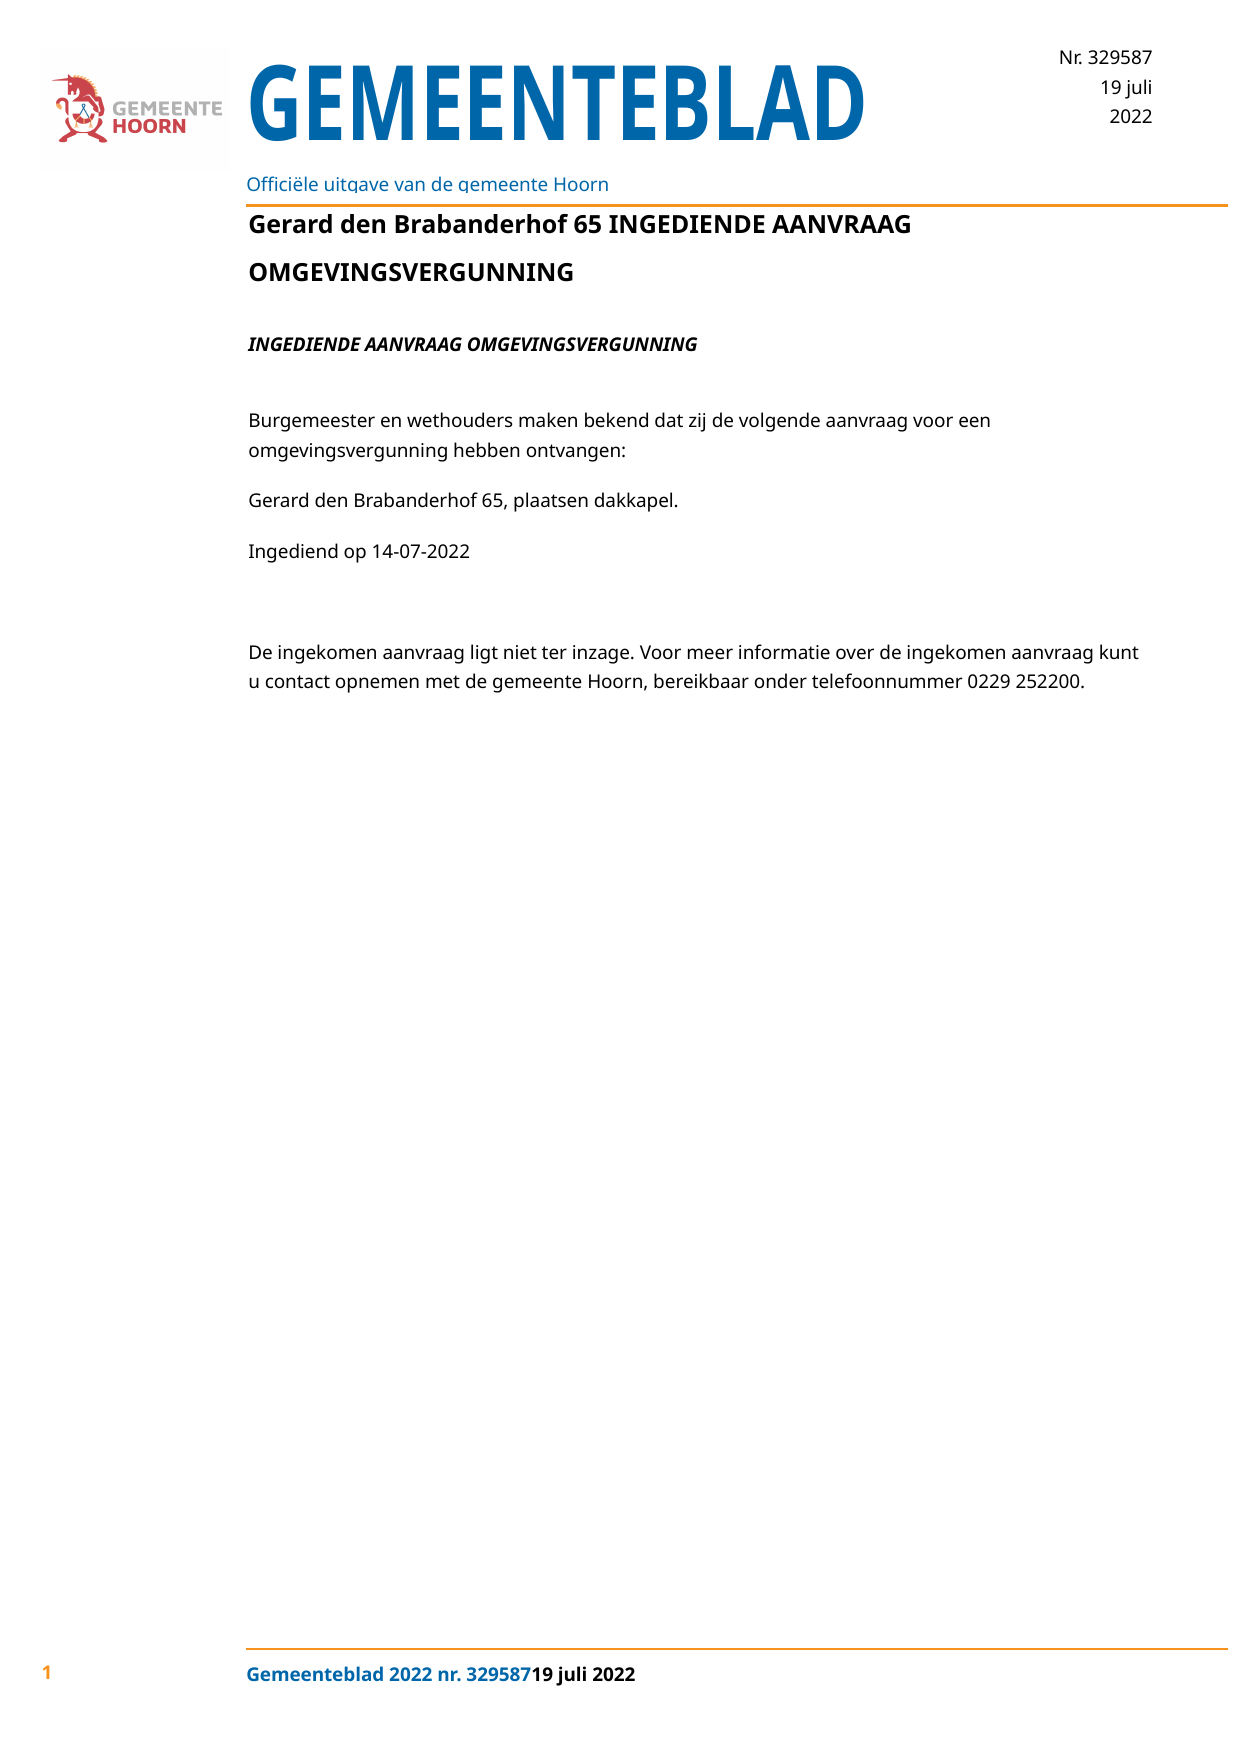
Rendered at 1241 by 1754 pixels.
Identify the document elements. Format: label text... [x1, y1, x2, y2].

text Burgemeester en wethouders maken bekend dat zij de volgende aanvraag voor een omgevingsvergunning hebben ontvangen: [248, 408, 1152, 463]
text De ingekomen aanvraag ligt niet ter inzage. Voor meer informatie over de ingekomen aanvraag kunt u contact opnemen met de gemeente Hoorn, bereikbaar onder telefoonnummer 0229 252200. [248, 639, 1152, 694]
text INGEDIENDE AANVRAAG OMGEVINGSVERGUNNING [248, 331, 1152, 357]
text Gerard den Brabanderhof 65, plaatsen dakkapel. [248, 488, 1152, 513]
text Ingediend op 14-07-2022 [248, 538, 1152, 564]
text Gerard den Brabanderhof 65 INGEDIENDE AANVRAAG OMGEVINGSVERGUNNING [248, 207, 1152, 288]
picture [41, 47, 231, 172]
